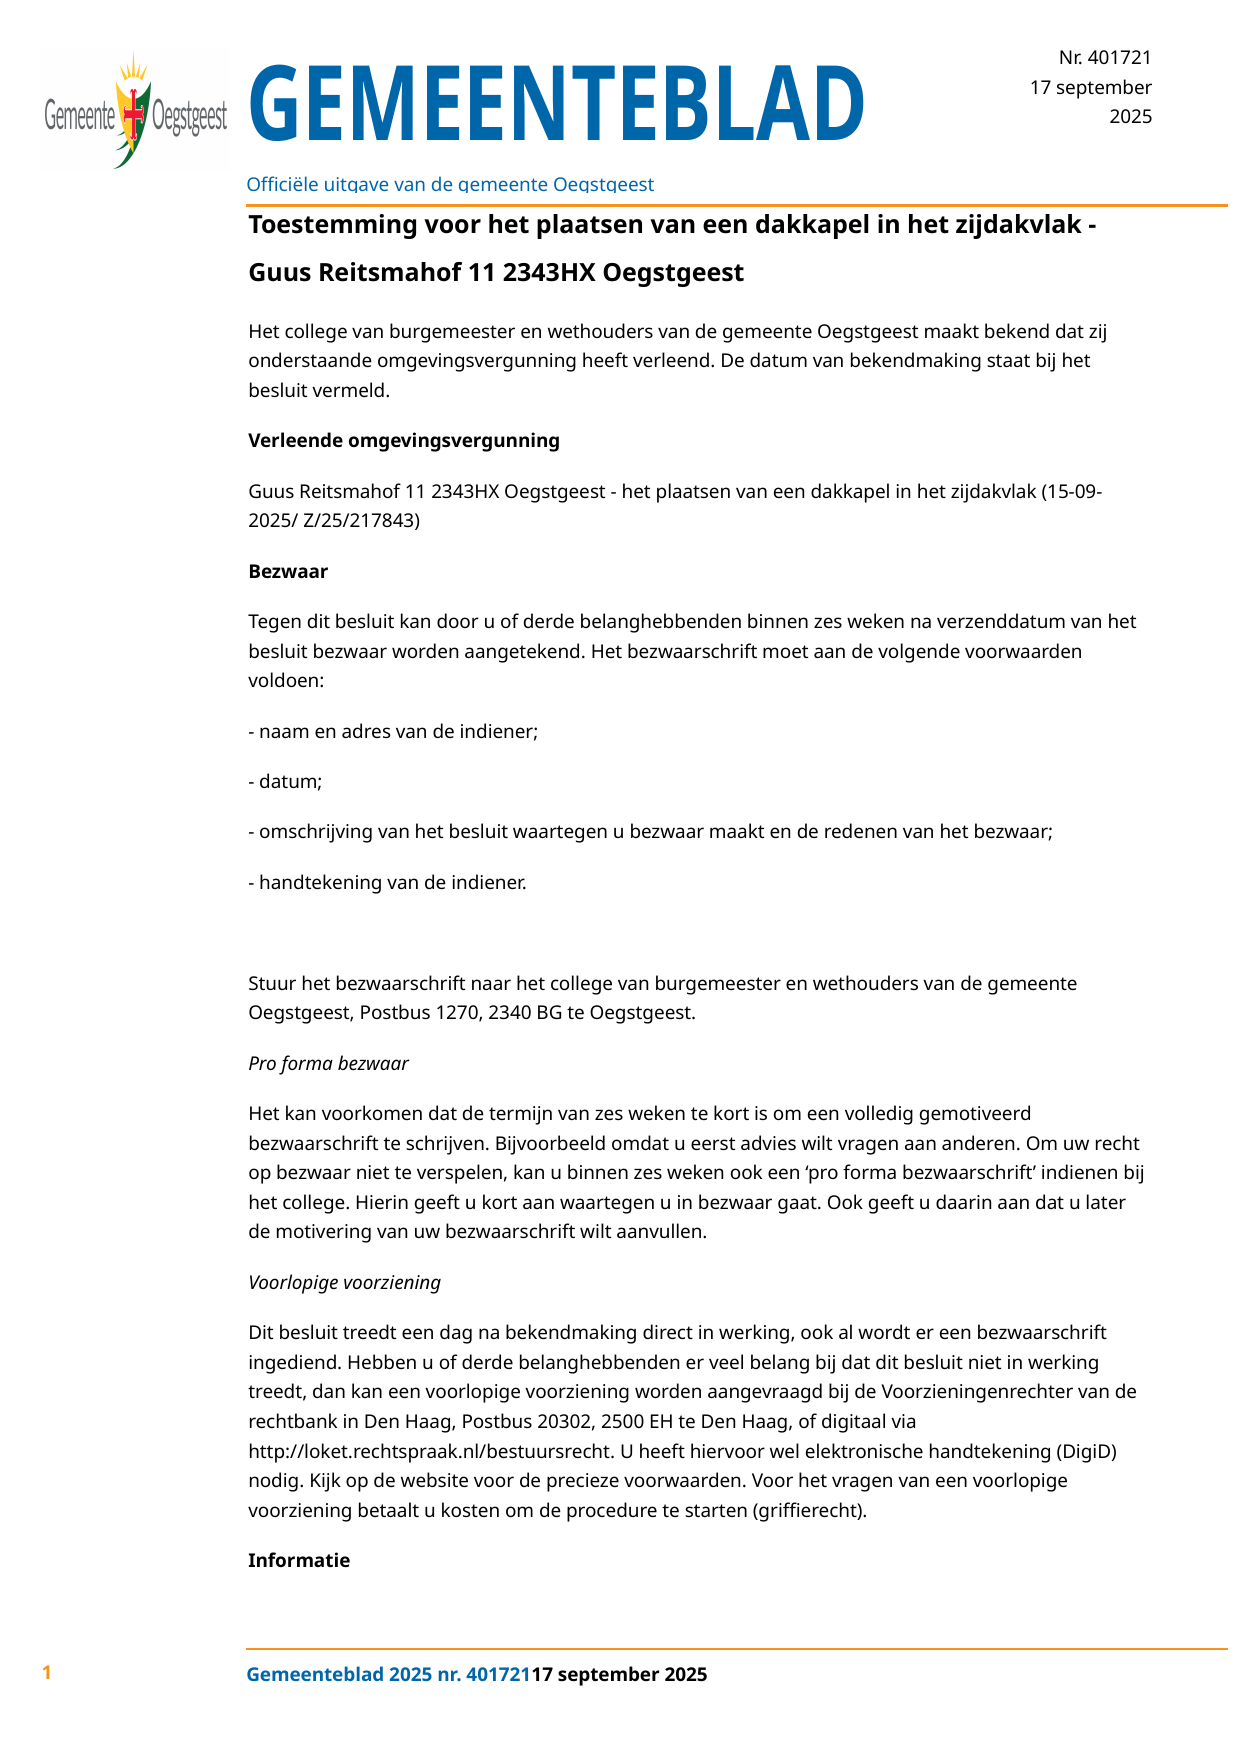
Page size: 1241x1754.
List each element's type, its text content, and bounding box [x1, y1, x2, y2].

text - datum; [248, 768, 1152, 794]
text Het college van burgemeester en wethouders van de gemeente Oegstgeest maakt bekend dat zij onderstaande omgevingsvergunning heeft verleend. De datum van bekendmaking staat bij het besluit vermeld. [248, 318, 1152, 403]
text Guus Reitsmahof 11 2343HX Oegstgeest - het plaatsen van een dakkapel in het zijdakvlak (15-09-2025/ Z/25/217843) [248, 478, 1152, 533]
text - omschrijving van het besluit waartegen u bezwaar maakt en de redenen van het bezwaar; [248, 819, 1152, 844]
text Informatie [248, 1547, 1152, 1573]
text Verleende omgevingsvergunning [248, 427, 1152, 453]
text - handtekening van de indiener. [248, 869, 1152, 895]
text Bezwaar [248, 558, 1152, 584]
text Tegen dit besluit kan door u of derde belanghebbenden binnen zes weken na verzenddatum van het besluit bezwaar worden aangetekend. Het bezwaarschrift moet aan de volgende voorwaarden voldoen: [248, 608, 1152, 693]
text Dit besluit treedt een dag na bekendmaking direct in werking, ook al wordt er een bezwaarschrift ingediend. Hebben u of derde belanghebbenden er veel belang bij dat dit besluit niet in werking treedt, dan kan een voorlopige voorziening worden aangevraagd bij de Voorzieningenrechter van de rechtbank in Den Haag, Postbus 20302, 2500 EH te Den Haag, of digitaal via http://loket.rechtspraak.nl/bestuursrecht. U heeft hiervoor wel elektronische handtekening (DigiD) nodig. Kijk op de website voor de precieze voorwaarden. Voor het vragen van een voorlopige voorziening betaalt u kosten om de procedure te starten (griffierecht). [248, 1319, 1152, 1523]
text Voorlopige voorziening [248, 1269, 1152, 1295]
text Pro forma bezwaar [248, 1050, 1152, 1076]
text Het kan voorkomen dat de termijn van zes weken te kort is om een volledig gemotiveerd bezwaarschrift te schrijven. Bijvoorbeeld omdat u eerst advies wilt vragen aan anderen. Om uw recht op bezwaar niet te verspelen, kan u binnen zes weken ook een ‘pro forma bezwaarschrift’ indienen bij het college. Hierin geeft u kort aan waartegen u in bezwaar gaat. Ook geeft u daarin aan dat u later de motivering van uw bezwaarschrift wilt aanvullen. [248, 1100, 1152, 1244]
text Stuur het bezwaarschrift naar het college van burgemeester en wethouders van de gemeente Oegstgeest, Postbus 1270, 2340 BG te Oegstgeest. [248, 970, 1152, 1025]
text Toestemming voor het plaatsen van een dakkapel in het zijdakvlak - Guus Reitsmahof 11 2343HX Oegstgeest [248, 207, 1152, 288]
picture [41, 47, 231, 172]
text - naam en adres van de indiener; [248, 718, 1152, 744]
